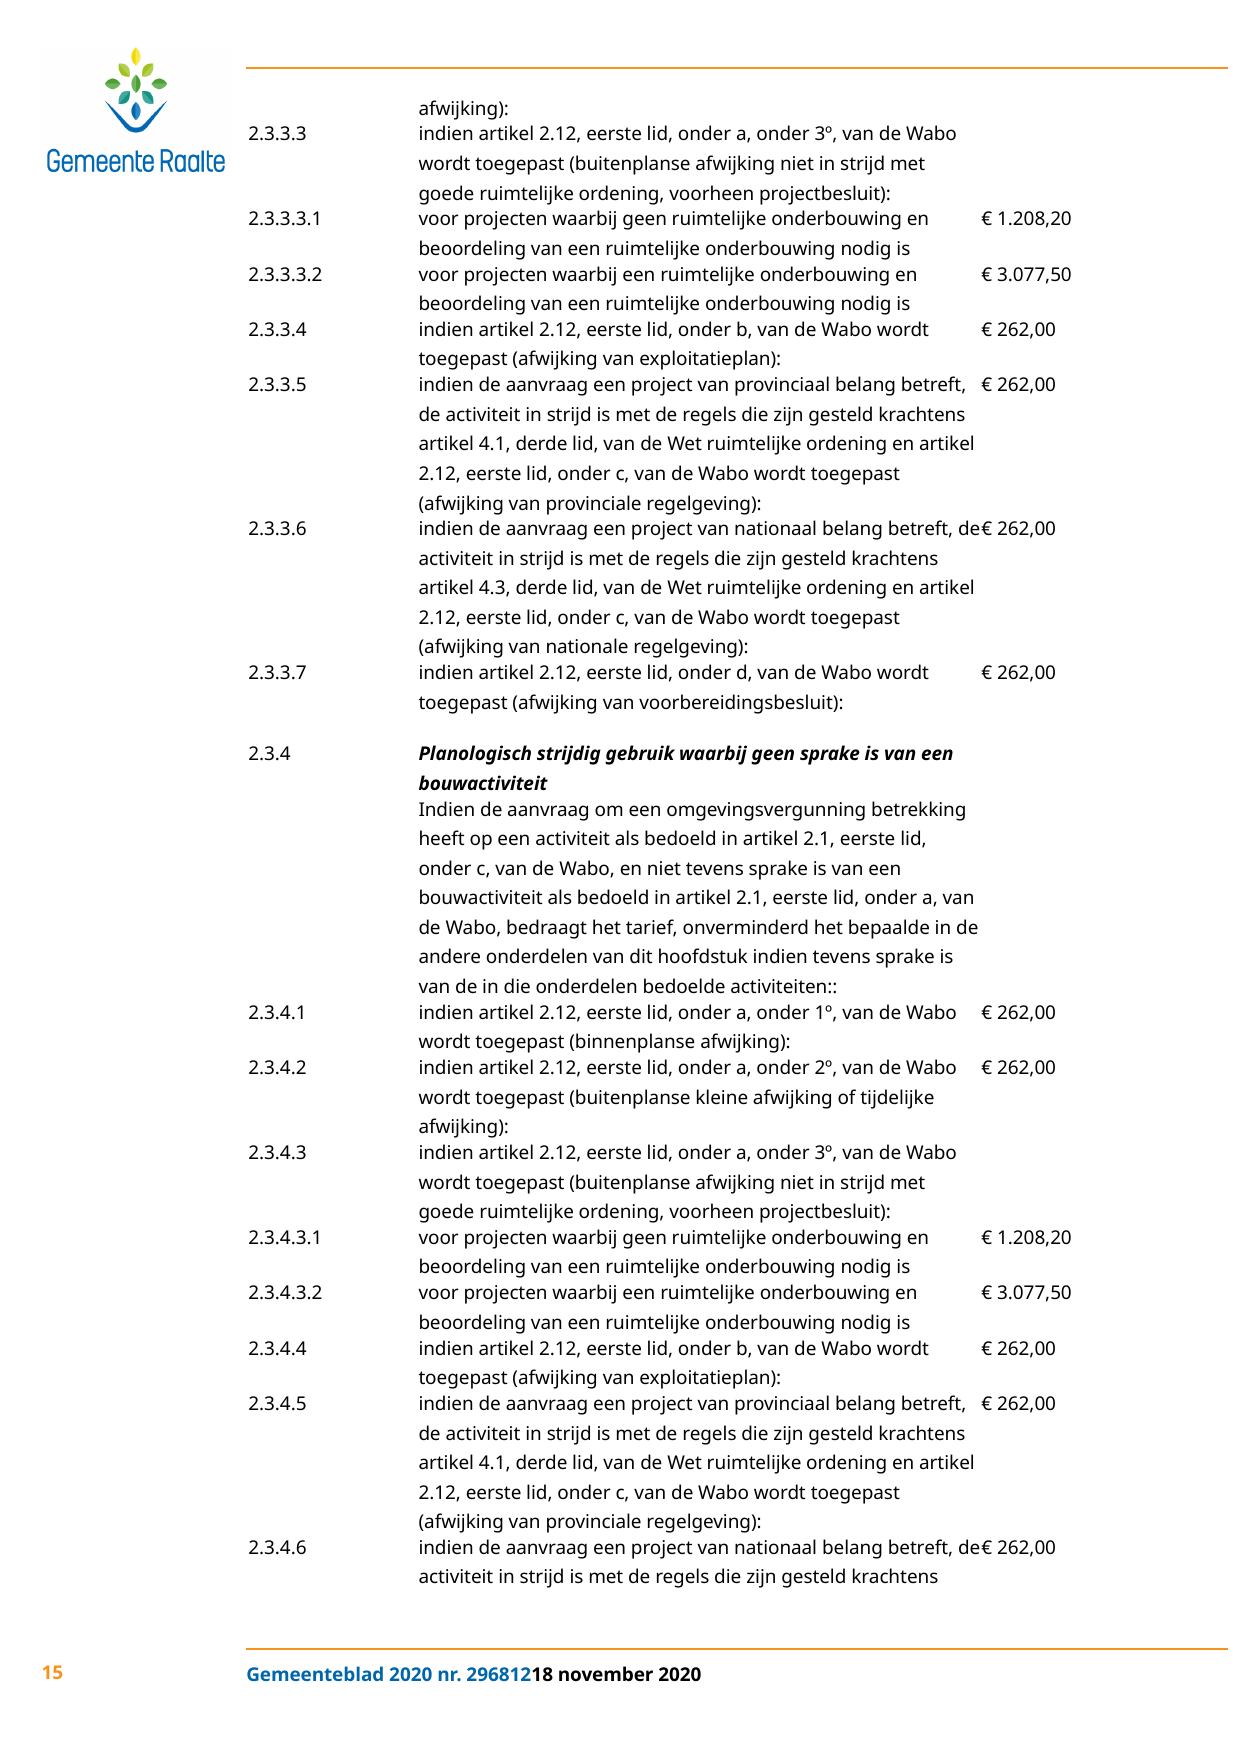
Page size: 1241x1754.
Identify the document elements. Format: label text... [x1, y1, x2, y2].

table_cell indien artikel 2.12, eerste lid, onder a, onder 2º, van de Wabo wordt toegepast (buitenplanse kleine afwijking of tijdelijke afwijking): [418, 1054, 981, 1139]
table_cell 2.3.4.2 [248, 1054, 418, 1139]
table_cell 2.3.3.6 [248, 515, 418, 659]
table_cell € 262,00 [981, 660, 1152, 715]
table_cell indien artikel 2.12, eerste lid, onder b, van de Wabo wordt toegepast (afwijking van exploitatieplan): [418, 1335, 981, 1390]
picture [41, 47, 231, 172]
table_cell 2.3.3.3.2 [248, 261, 418, 316]
table_cell [981, 1139, 1152, 1224]
table_cell voor projecten waarbij een ruimtelijke onderbouwing en beoordeling van een ruimtelijke onderbouwing nodig is [418, 1280, 981, 1335]
table_cell indien de aanvraag een project van provinciaal belang betreft, de activiteit in strijd is met de regels die zijn gesteld krachtens artikel 4.1, derde lid, van de Wet ruimtelijke ordening en artikel 2.12, eerste lid, onder c, van de Wabo wordt toegepast (afwijking van provinciale regelgeving): [418, 371, 981, 515]
table_cell 2.3.3.3 [248, 121, 418, 205]
table_cell indien artikel 2.12, eerste lid, onder b, van de Wabo wordt toegepast (afwijking van exploitatieplan): [418, 316, 981, 371]
table_cell 2.3.3.5 [248, 371, 418, 515]
table_cell € 262,00 [981, 1335, 1152, 1390]
table_cell € 1.208,20 [981, 1224, 1152, 1279]
table_cell € 262,00 [981, 1390, 1152, 1534]
table_cell voor projecten waarbij geen ruimtelijke onderbouwing en beoordeling van een ruimtelijke onderbouwing nodig is [418, 1224, 981, 1279]
table_cell [418, 715, 981, 741]
table_cell € 262,00 [981, 371, 1152, 515]
table_cell indien artikel 2.12, eerste lid, onder d, van de Wabo wordt toegepast (afwijking van voorbereidingsbesluit): [418, 660, 981, 715]
table_cell € 262,00 [981, 316, 1152, 371]
table_cell € 3.077,50 [981, 261, 1152, 316]
table_cell 2.3.4.3.1 [248, 1224, 418, 1279]
table_cell 2.3.4 [248, 741, 418, 796]
table_cell 2.3.4.3 [248, 1139, 418, 1224]
table_cell indien artikel 2.12, eerste lid, onder a, onder 3º, van de Wabo wordt toegepast (buitenplanse afwijking niet in strijd met goede ruimtelijke ordening, voorheen projectbesluit): [418, 121, 981, 205]
table_cell 2.3.3.3.1 [248, 205, 418, 261]
table_cell € 262,00 [981, 999, 1152, 1054]
table_cell € 262,00 [981, 1054, 1152, 1139]
table_cell [981, 121, 1152, 205]
table_cell 2.3.3.4 [248, 316, 418, 371]
table_cell [248, 95, 418, 121]
table_cell Planologisch strijdig gebruik waarbij geen sprake is van een bouwactiviteit [418, 741, 981, 796]
table_cell [248, 715, 418, 741]
table_cell 2.3.4.4 [248, 1335, 418, 1390]
table_cell [248, 796, 418, 999]
table_cell € 262,00 [981, 515, 1152, 659]
table_cell [981, 715, 1152, 741]
table_cell € 262,00 [981, 1534, 1152, 1589]
table_cell € 3.077,50 [981, 1280, 1152, 1335]
table_cell voor projecten waarbij een ruimtelijke onderbouwing en beoordeling van een ruimtelijke onderbouwing nodig is [418, 261, 981, 316]
table_cell 2.3.4.1 [248, 999, 418, 1054]
table_cell voor projecten waarbij geen ruimtelijke onderbouwing en beoordeling van een ruimtelijke onderbouwing nodig is [418, 205, 981, 261]
table_cell indien artikel 2.12, eerste lid, onder a, onder 3º, van de Wabo wordt toegepast (buitenplanse afwijking niet in strijd met goede ruimtelijke ordening, voorheen projectbesluit): [418, 1139, 981, 1224]
table_cell indien artikel 2.12, eerste lid, onder a, onder 1º, van de Wabo wordt toegepast (binnenplanse afwijking): [418, 999, 981, 1054]
table_cell indien de aanvraag een project van provinciaal belang betreft, de activiteit in strijd is met de regels die zijn gesteld krachtens artikel 4.1, derde lid, van de Wet ruimtelijke ordening en artikel 2.12, eerste lid, onder c, van de Wabo wordt toegepast (afwijking van provinciale regelgeving): [418, 1390, 981, 1534]
table_cell indien de aanvraag een project van nationaal belang betreft, de activiteit in strijd is met de regels die zijn gesteld krachtens [418, 1534, 981, 1589]
table_cell 2.3.3.7 [248, 660, 418, 715]
table_cell Indien de aanvraag om een omgevingsvergunning betrekking heeft op een activiteit als bedoeld in artikel 2.1, eerste lid, onder c, van de Wabo, en niet tevens sprake is van een bouwactiviteit als bedoeld in artikel 2.1, eerste lid, onder a, van de Wabo, bedraagt het tarief, onverminderd het bepaalde in de andere onderdelen van dit hoofdstuk indien tevens sprake is van de in die onderdelen bedoelde activiteiten:: [418, 796, 981, 999]
table_cell [981, 796, 1152, 999]
table_cell 2.3.4.6 [248, 1534, 418, 1589]
table_cell indien de aanvraag een project van nationaal belang betreft, de activiteit in strijd is met de regels die zijn gesteld krachtens artikel 4.3, derde lid, van de Wet ruimtelijke ordening en artikel 2.12, eerste lid, onder c, van de Wabo wordt toegepast (afwijking van nationale regelgeving): [418, 515, 981, 659]
table_cell afwijking): [418, 95, 981, 121]
table_cell 2.3.4.3.2 [248, 1280, 418, 1335]
table_cell € 1.208,20 [981, 205, 1152, 261]
table_cell 2.3.4.5 [248, 1390, 418, 1534]
table_cell [981, 741, 1152, 796]
table_cell [981, 95, 1152, 121]
